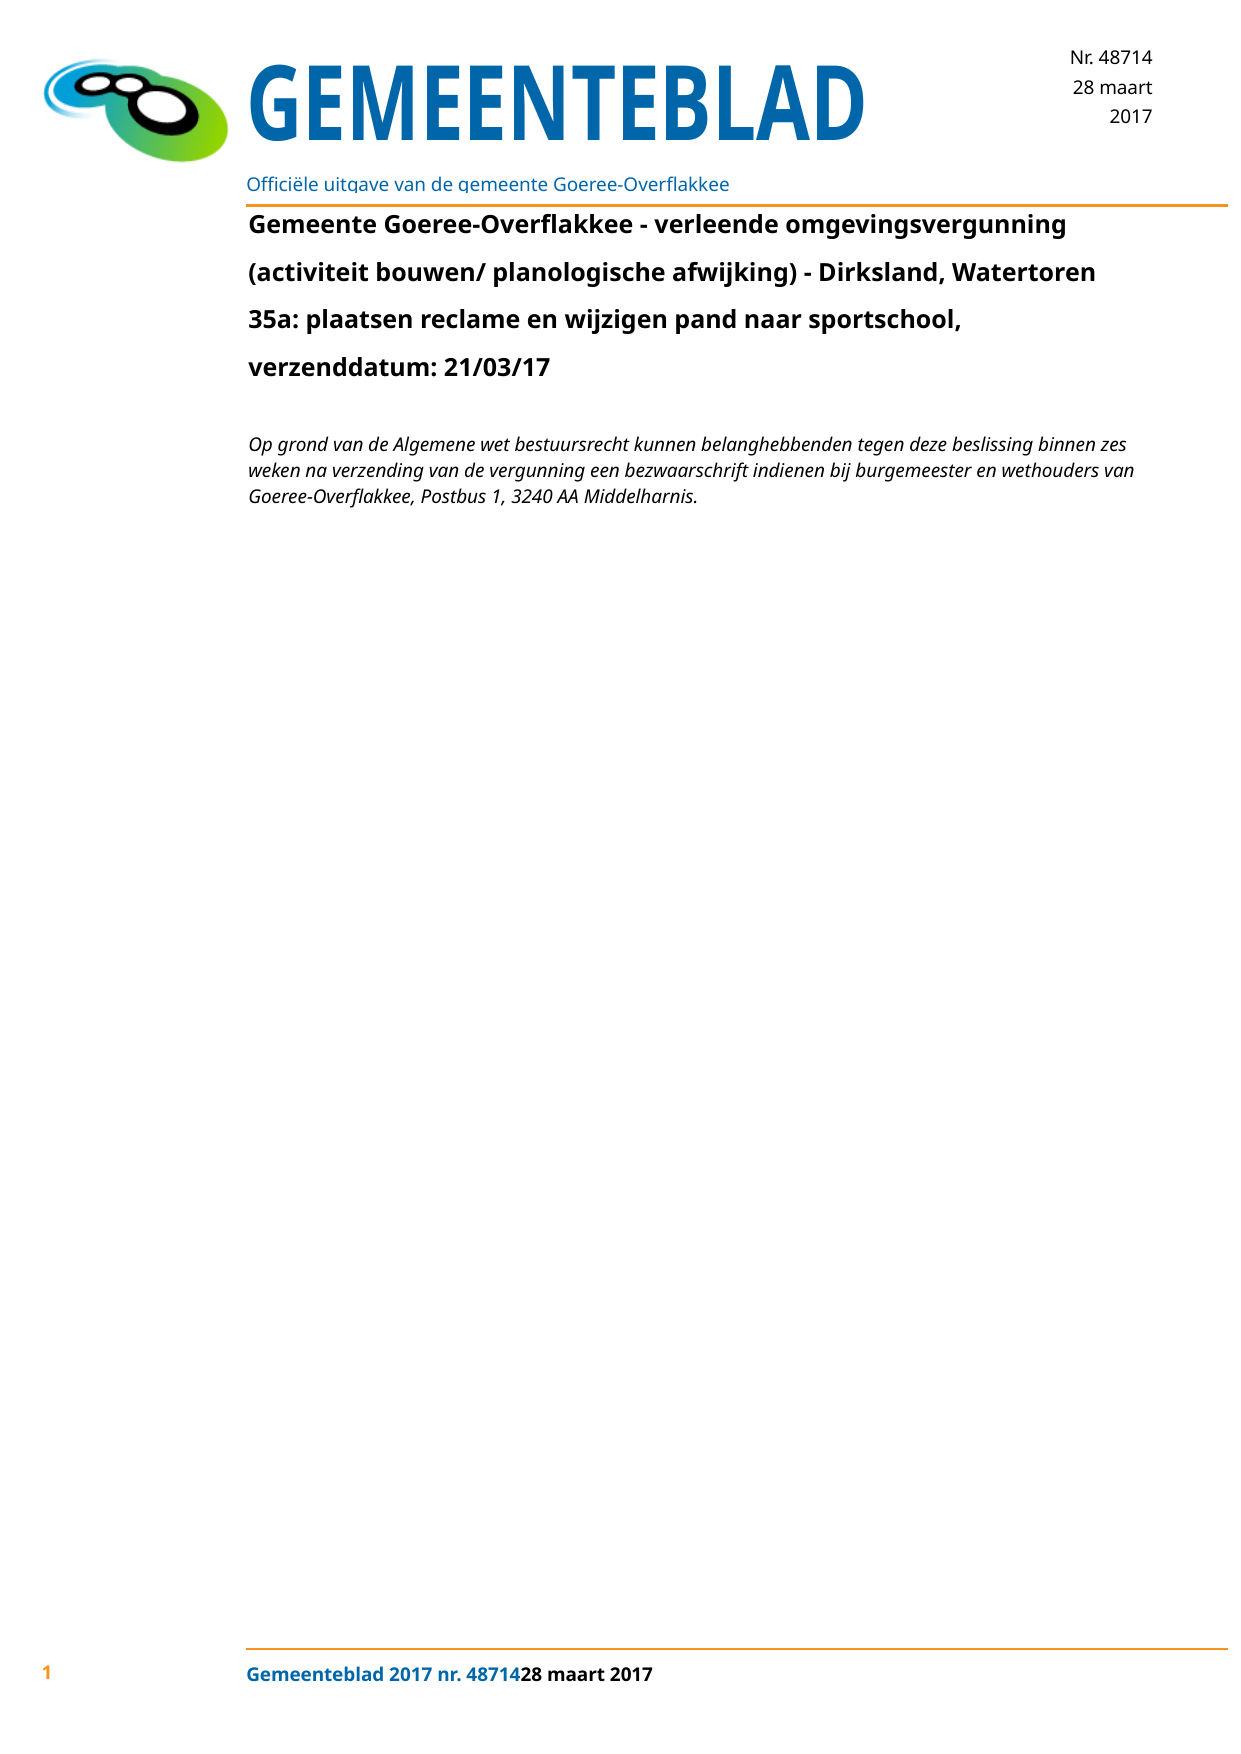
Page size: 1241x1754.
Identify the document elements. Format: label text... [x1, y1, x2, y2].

picture [41, 47, 231, 172]
text Gemeente Goeree-Overflakkee - verleende omgevingsvergunning (activiteit bouwen/ planologische afwijking) - Dirksland, Watertoren 35a: plaatsen reclame en wijzigen pand naar sportschool, verzenddatum: 21/03/17 [248, 207, 1152, 384]
text Op grond van de Algemene wet bestuursrecht kunnen belanghebbenden tegen deze beslissing binnen zes weken na verzending van de vergunning een bezwaarschrift indienen bij burgemeester en wethouders van Goeree-Overflakkee, Postbus 1, 3240 AA Middelharnis. [248, 431, 1152, 508]
